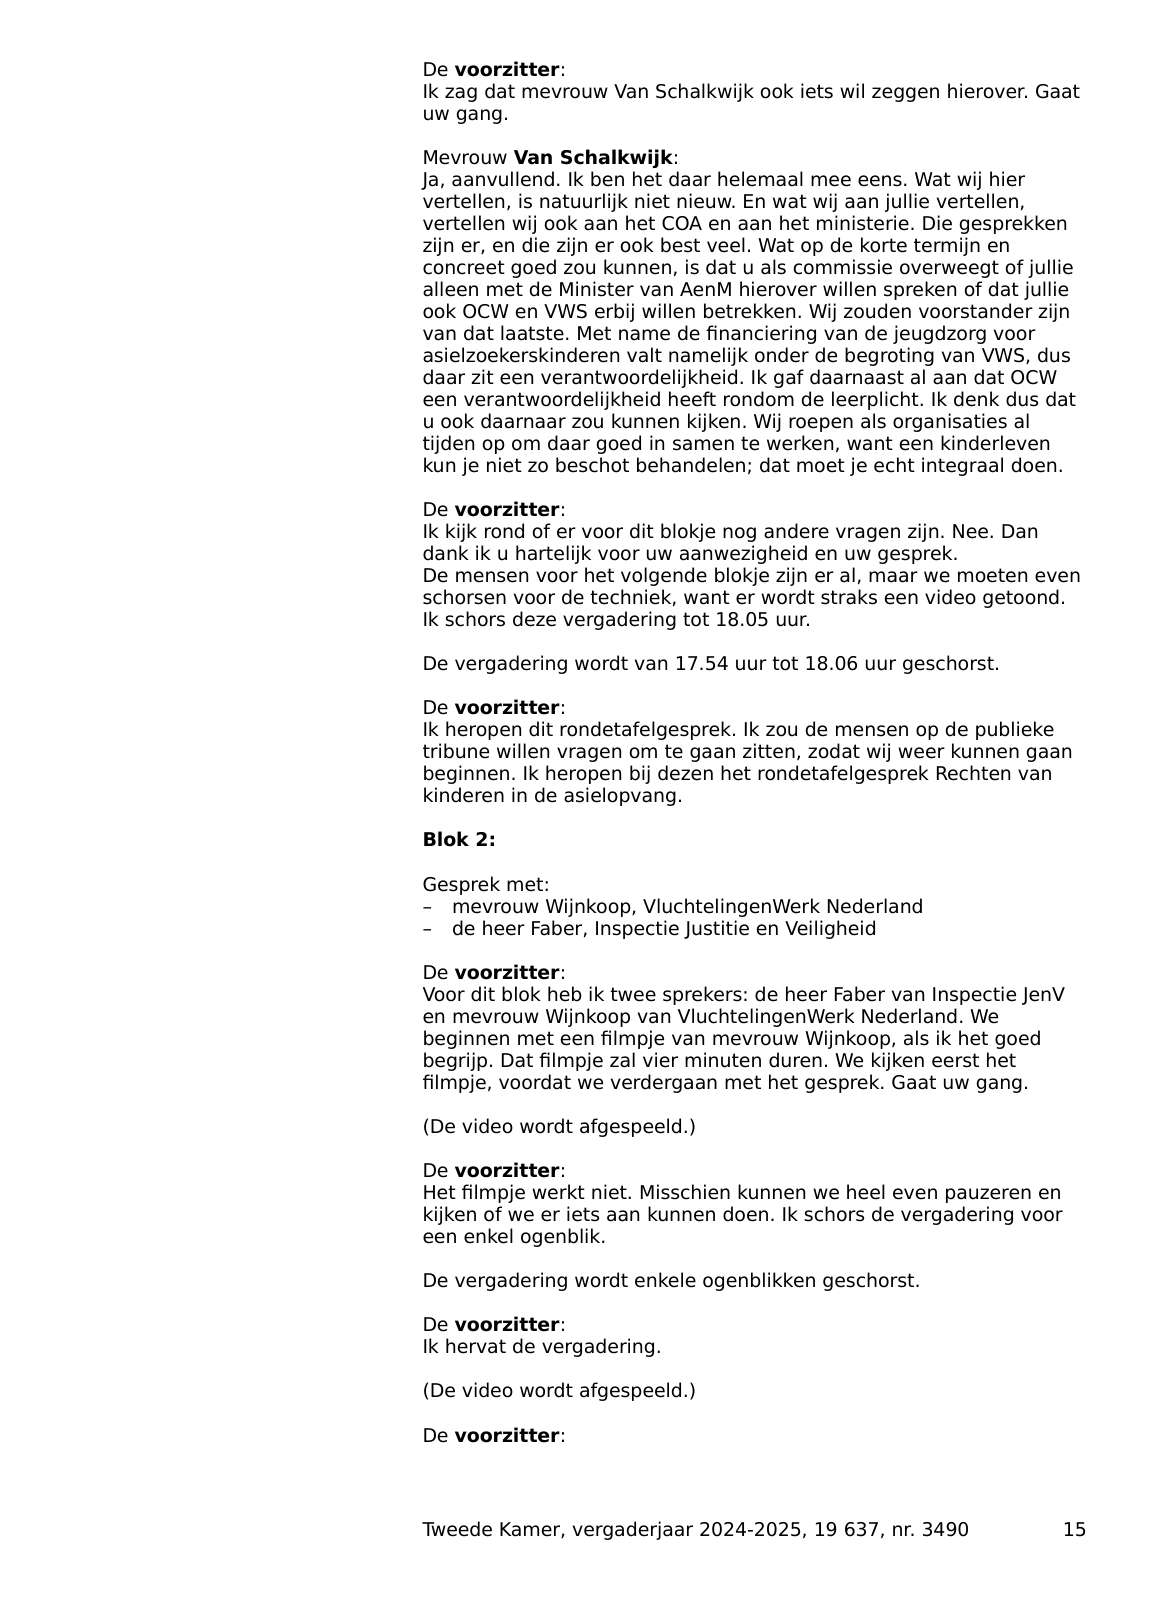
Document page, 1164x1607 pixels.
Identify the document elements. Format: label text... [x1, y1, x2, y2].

text Ik kijk rond of er voor dit blokje nog andere vragen zijn. Nee. Dan dank ik u hartelijk voor uw aanwezigheid en uw gesprek. [422, 521, 1087, 565]
text Het filmpje werkt niet. Misschien kunnen we heel even pauzeren en kijken of we er iets aan kunnen doen. Ik schors de vergadering voor een enkel ogenblik. [422, 1182, 1087, 1248]
subtitle Blok 2: [422, 829, 1087, 851]
text (De video wordt afgespeeld.) [422, 1116, 1087, 1138]
text De voorzitter: [422, 962, 1087, 984]
text De voorzitter: [422, 1160, 1087, 1182]
text De voorzitter: [422, 1314, 1087, 1336]
text De voorzitter: [422, 697, 1087, 719]
text De voorzitter: [422, 499, 1087, 521]
text Ik heropen dit rondetafelgesprek. Ik zou de mensen op de publieke tribune willen vragen om te gaan zitten, zodat wij weer kunnen gaan beginnen. Ik heropen bij dezen het rondetafelgesprek Rechten van kinderen in de asielopvang. [422, 719, 1087, 807]
text (De video wordt afgespeeld.) [422, 1380, 1087, 1402]
text Voor dit blok heb ik twee sprekers: de heer Faber van Inspectie JenV en mevrouw Wijnkoop van VluchtelingenWerk Nederland. We beginnen met een filmpje van mevrouw Wijnkoop, als ik het goed begrijp. Dat filmpje zal vier minuten duren. We kijken eerst het filmpje, voordat we verdergaan met het gesprek. Gaat uw gang. [422, 984, 1087, 1093]
text – de heer Faber, Inspectie Justitie en Veiligheid [422, 917, 1087, 939]
text Mevrouw Van Schalkwijk: [422, 147, 1087, 169]
text De vergadering wordt enkele ogenblikken geschorst. [422, 1270, 1087, 1292]
text De mensen voor het volgende blokje zijn er al, maar we moeten even schorsen voor de techniek, want er wordt straks een video getoond. Ik schors deze vergadering tot 18.05 uur. [422, 565, 1087, 631]
text De vergadering wordt van 17.54 uur tot 18.06 uur geschorst. [422, 653, 1087, 675]
text De voorzitter: [422, 59, 1087, 81]
text – mevrouw Wijnkoop, VluchtelingenWerk Nederland [422, 896, 1087, 917]
text Ja, aanvullend. Ik ben het daar helemaal mee eens. Wat wij hier vertellen, is natuurlijk niet nieuw. En wat wij aan jullie vertellen, vertellen wij ook aan het COA en aan het ministerie. Die gesprekken zijn er, en die zijn er ook best veel. Wat op de korte termijn en concreet goed zou kunnen, is dat u als commissie overweegt of jullie alleen met de Minister van AenM hierover willen spreken of dat jullie ook OCW en VWS erbij willen betrekken. Wij zouden voorstander zijn van dat laatste. Met name de financiering van de jeugdzorg voor asielzoekerskinderen valt namelijk onder de begroting van VWS, dus daar zit een verantwoordelijkheid. Ik gaf daarnaast al aan dat OCW een verantwoordelijkheid heeft rondom de leerplicht. Ik denk dus dat u ook daarnaar zou kunnen kijken. Wij roepen als organisaties al tijden op om daar goed in samen te werken, want een kinderleven kun je niet zo beschot behandelen; dat moet je echt integraal doen. [422, 169, 1087, 477]
text Ik hervat de vergadering. [422, 1336, 1087, 1358]
text De voorzitter: [422, 1424, 1087, 1446]
text Ik zag dat mevrouw Van Schalkwijk ook iets wil zeggen hierover. Gaat uw gang. [422, 81, 1087, 125]
text Gesprek met: [422, 873, 1087, 896]
